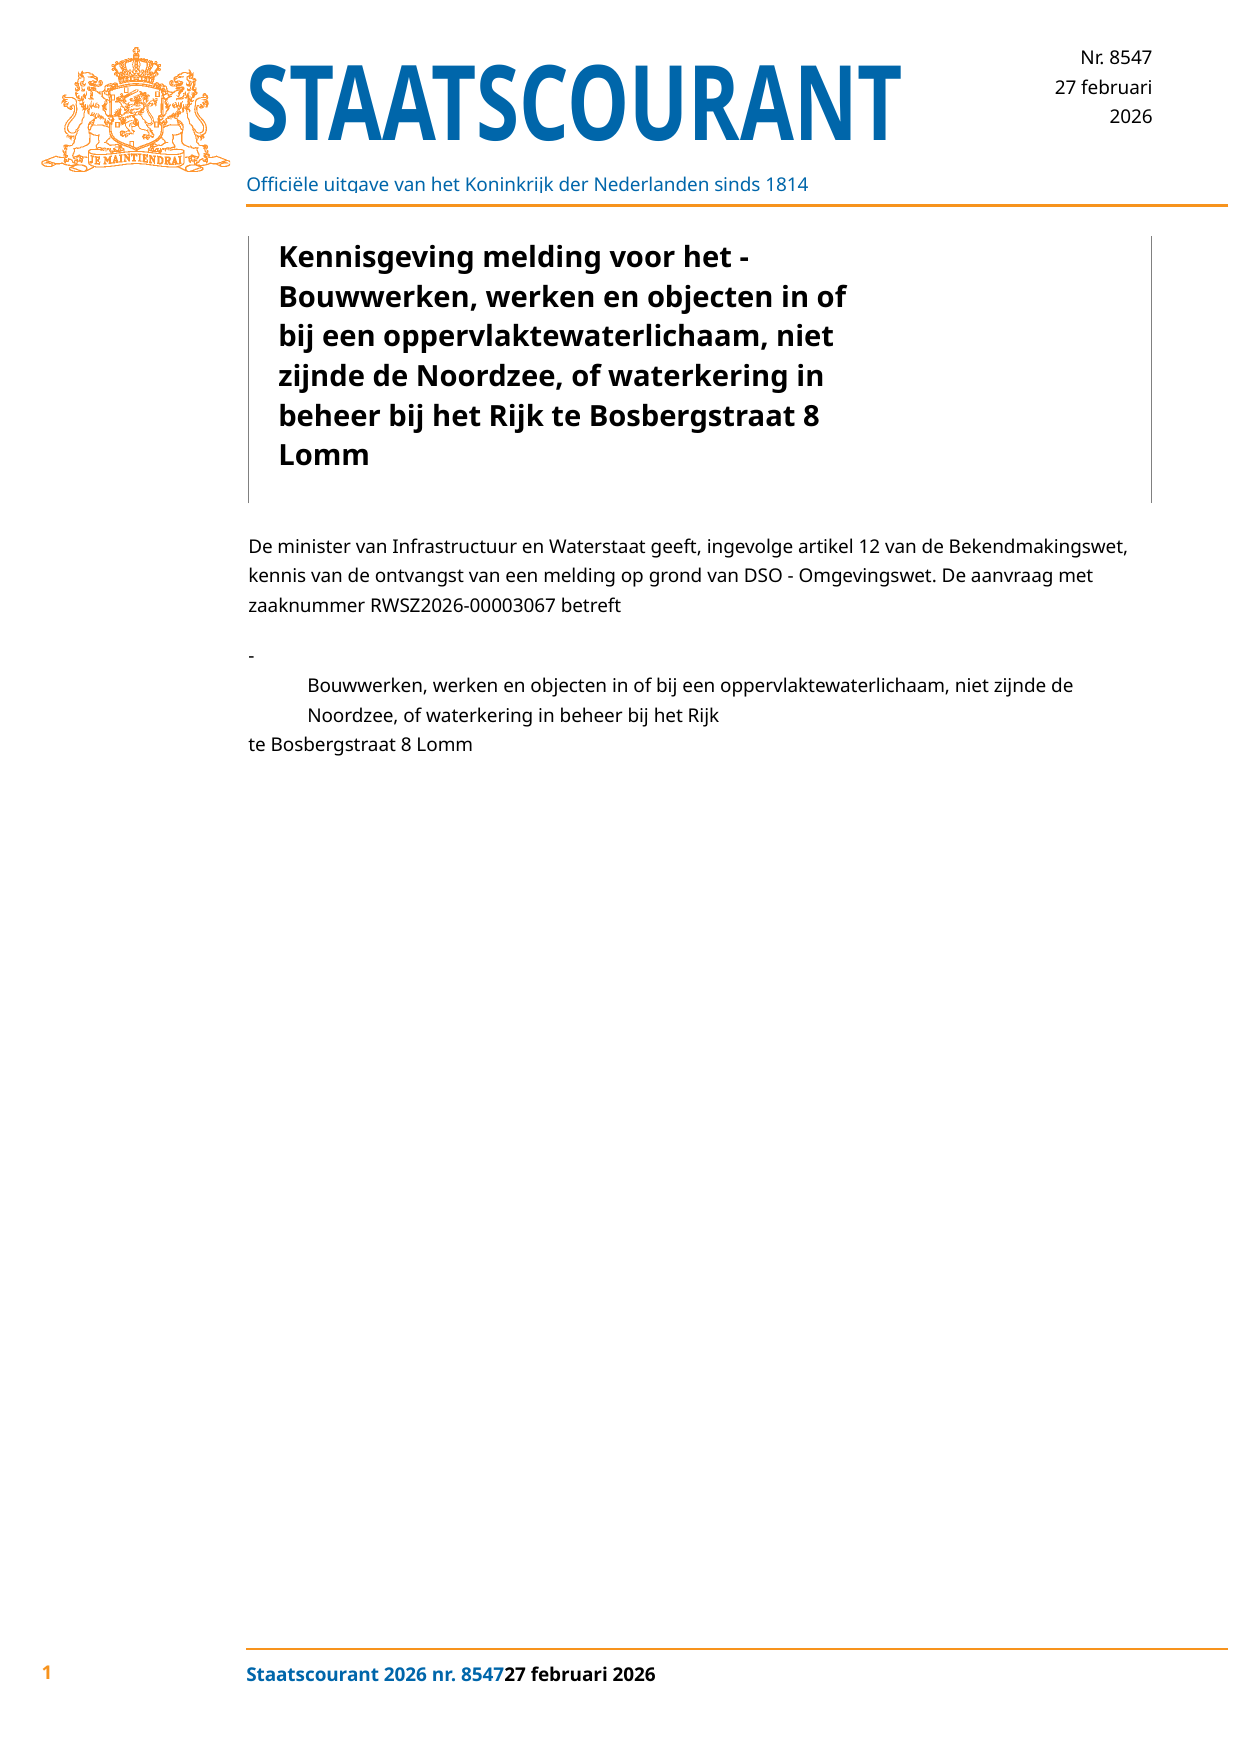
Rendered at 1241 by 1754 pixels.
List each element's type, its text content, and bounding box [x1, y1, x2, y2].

text te Bosbergstraat 8 Lomm [248, 731, 1152, 757]
table_header [1090, 236, 1151, 413]
list Bouwwerken, werken en objecten in of bij een oppervlaktewaterlichaam, niet zijnde de Noordzee, of waterkering in beheer bij het Rijk [248, 672, 1152, 727]
table_header Kennisgeving melding voor het -Bouwwerken, werken en objecten in of bij een oppervlaktewaterlichaam, niet zijnde de Noordzee, of waterkering in beheer bij het Rijk te Bosbergstraat 8 Lomm [249, 236, 850, 503]
table_header [850, 236, 912, 413]
table_header [850, 414, 1151, 503]
picture [912, 236, 1090, 414]
picture [41, 47, 231, 172]
text De minister van Infrastructuur en Waterstaat geeft, ingevolge artikel 12 van de Bekendmakingswet, kennis van de ontvangst van een melding op grond van DSO - Omgevingswet. De aanvraag met zaaknummer RWSZ2026-00003067 betreft [248, 533, 1152, 618]
